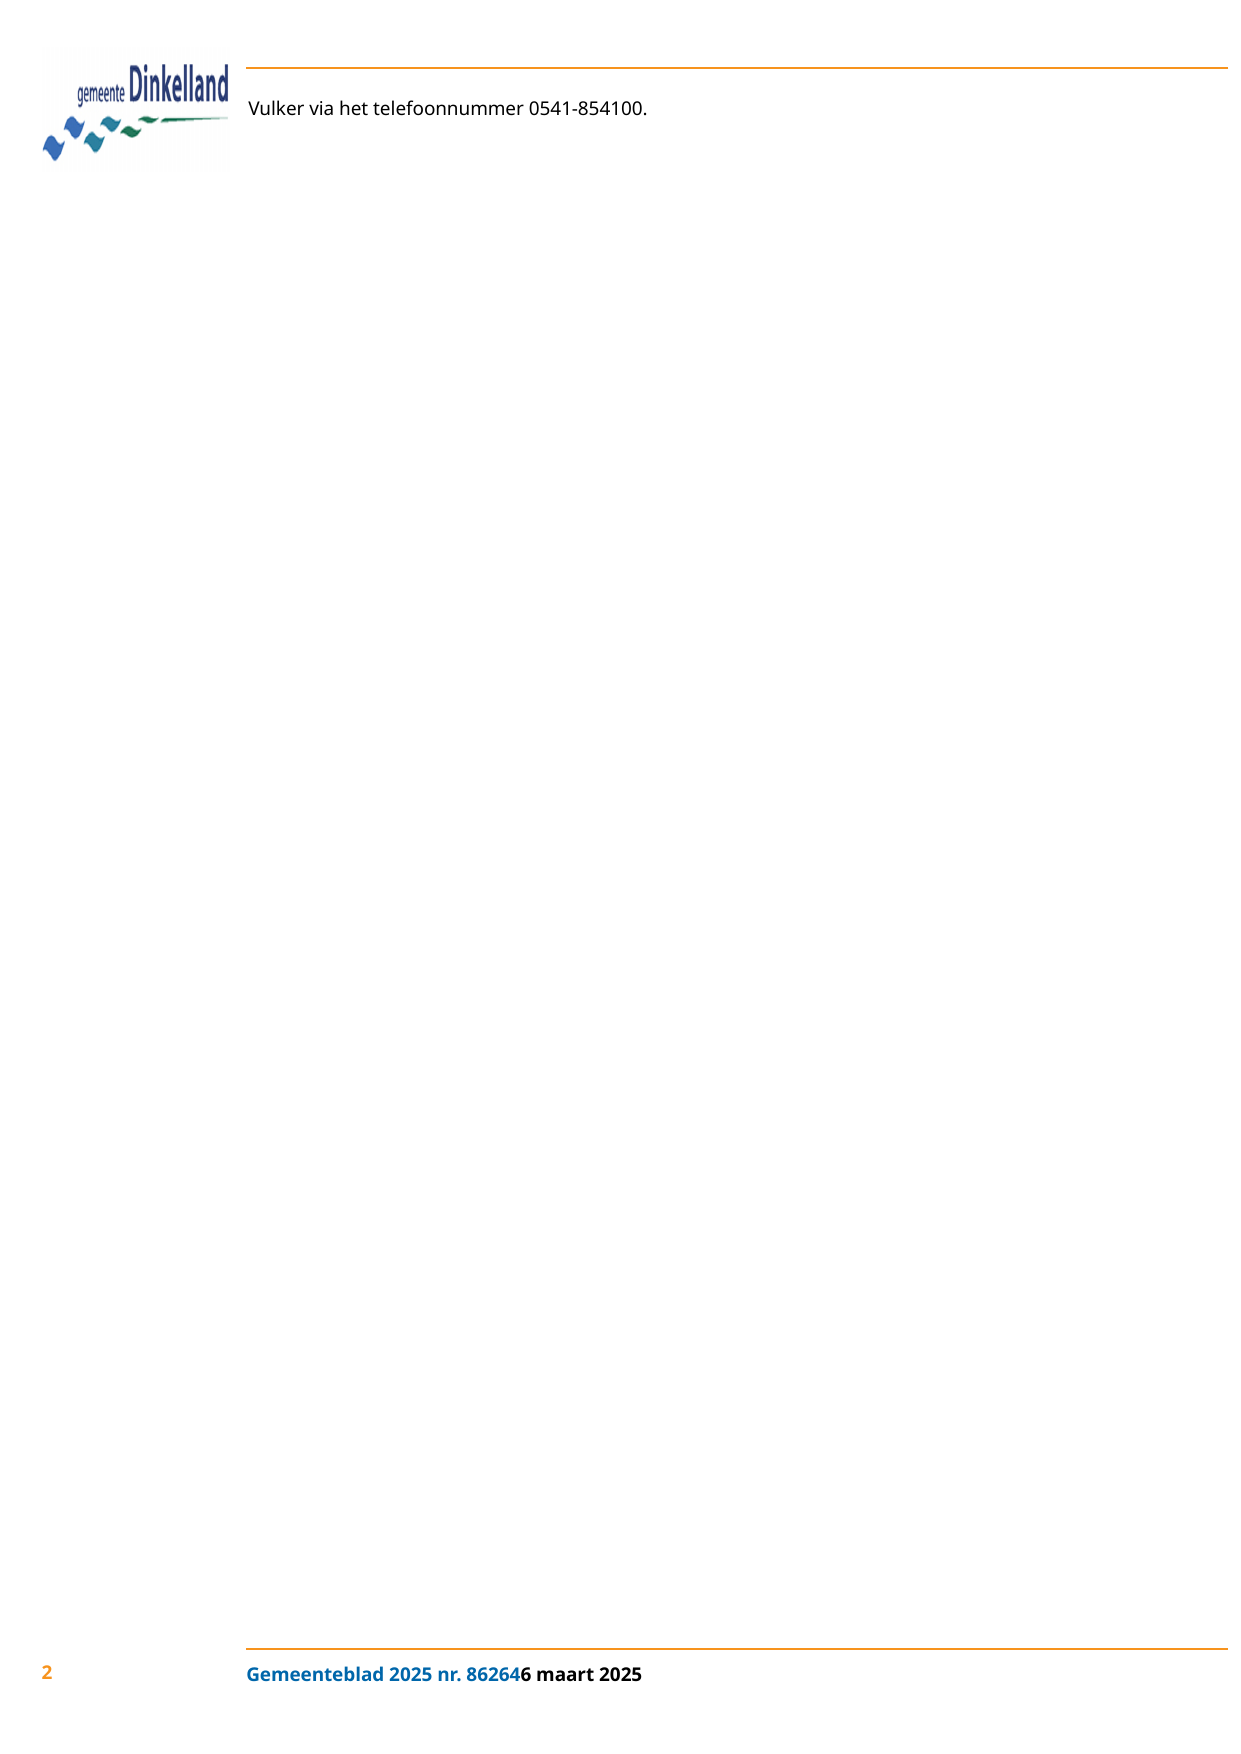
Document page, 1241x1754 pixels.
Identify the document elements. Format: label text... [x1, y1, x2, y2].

text Vulker via het telefoonnummer 0541-854100. [248, 95, 1152, 121]
picture [41, 47, 231, 172]
